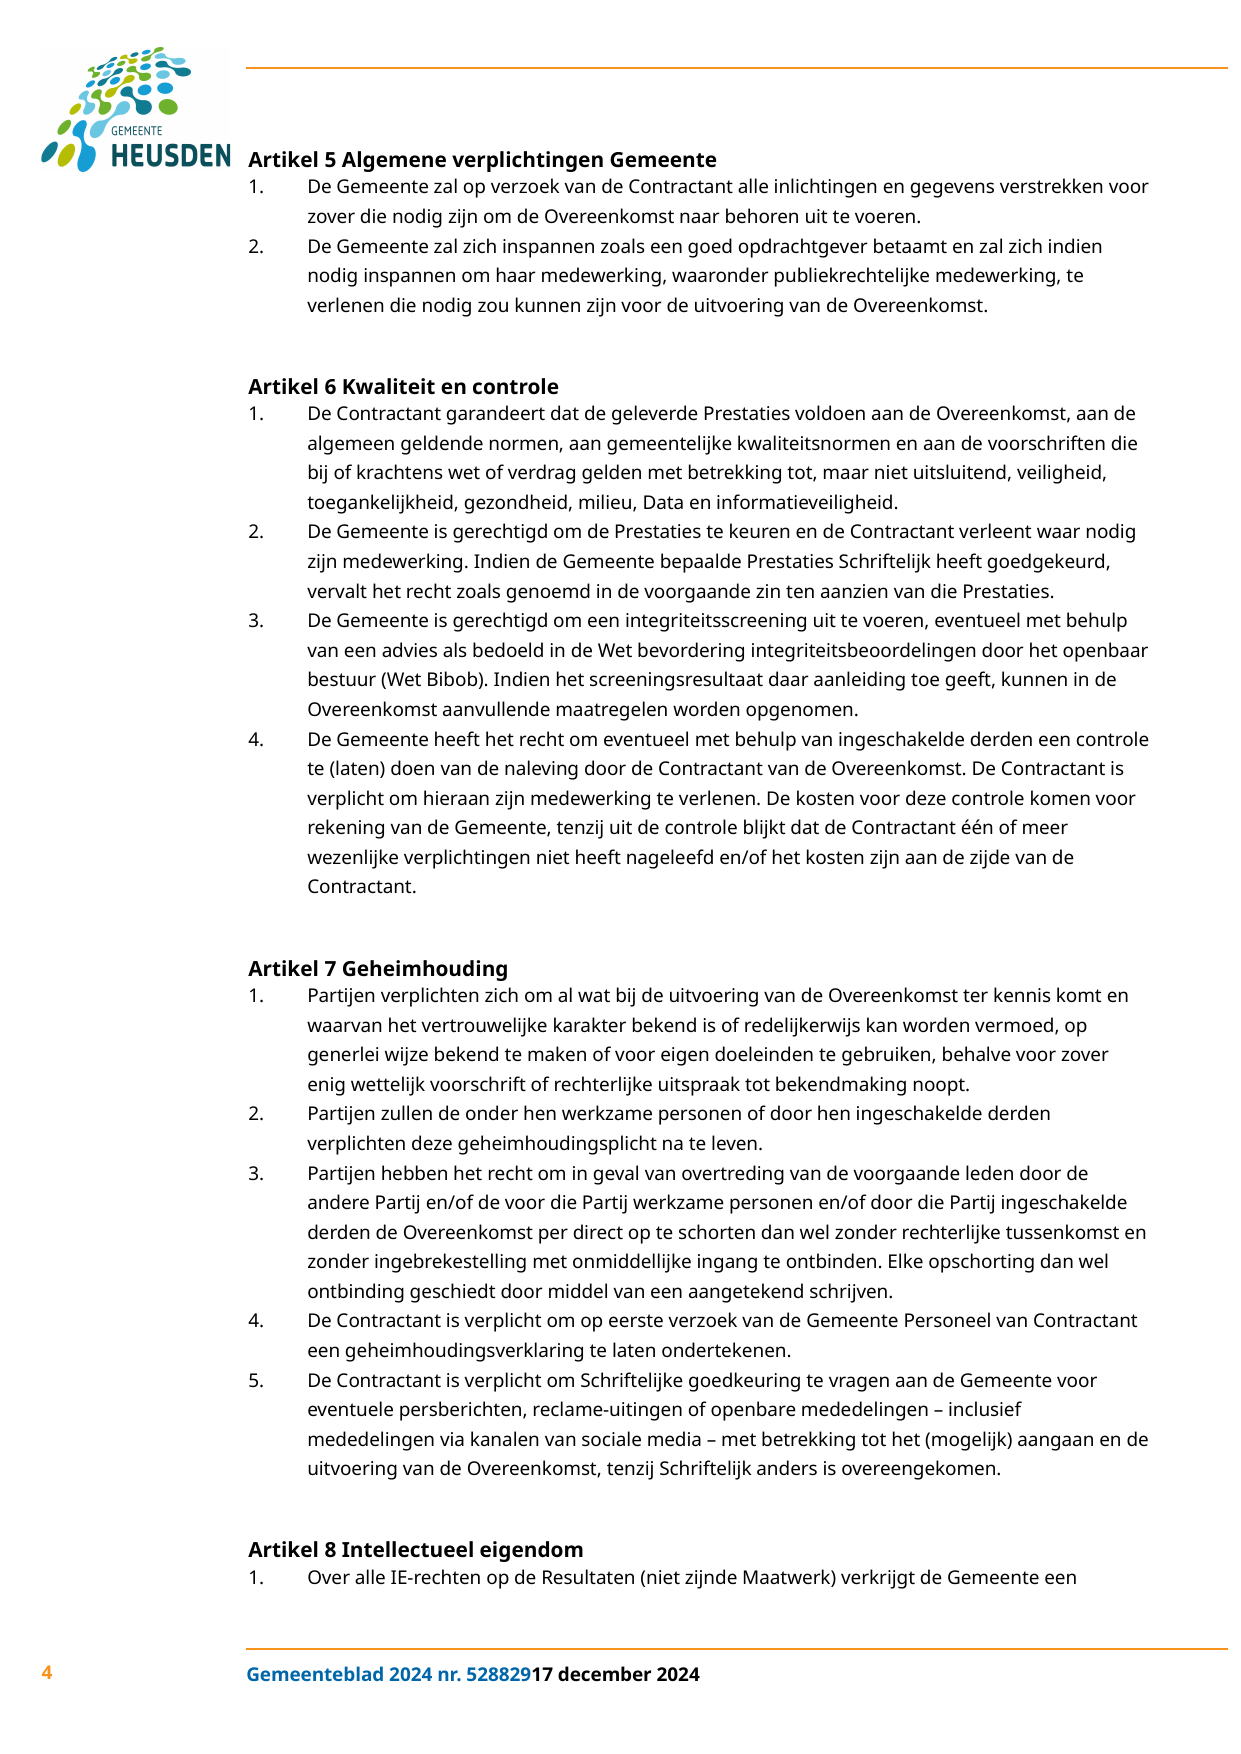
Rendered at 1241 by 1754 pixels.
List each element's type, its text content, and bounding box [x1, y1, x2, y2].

text Artikel 8 Intellectueel eigendom [248, 1536, 1152, 1564]
list Over alle IE-rechten op de Resultaten (niet zijnde Maatwerk) verkrijgt de Gemeente een [248, 1564, 1152, 1590]
list De Gemeente is gerechtigd om de Prestaties te keuren en de Contractant verleent waar nodig zijn medewerking. Indien de Gemeente bepaalde Prestaties Schriftelijk heeft goedgekeurd, vervalt het recht zoals genoemd in de voorgaande zin ten aanzien van die Prestaties. [248, 519, 1152, 604]
list De Gemeente zal op verzoek van de Contractant alle inlichtingen en gegevens verstrekken voor zover die nodig zijn om de Overeenkomst naar behoren uit te voeren. [248, 174, 1152, 229]
picture [41, 47, 231, 172]
text Artikel 5 Algemene verplichtingen Gemeente [248, 145, 1152, 174]
list De Contractant is verplicht om op eerste verzoek van de Gemeente Personeel van Contractant een geheimhoudingsverklaring te laten ondertekenen. [248, 1308, 1152, 1363]
list Partijen zullen de onder hen werkzame personen of door hen ingeschakelde derden verplichten deze geheimhoudingsplicht na te leven. [248, 1101, 1152, 1156]
text Artikel 7 Geheimhouding [248, 954, 1152, 982]
list De Contractant is verplicht om Schriftelijke goedkeuring te vragen aan de Gemeente voor eventuele persberichten, reclame-uitingen of openbare mededelingen – inclusief mededelingen via kanalen van sociale media – met betrekking tot het (mogelijk) aangaan en de uitvoering van de Overeenkomst, tenzij Schriftelijk anders is overeengekomen. [248, 1367, 1152, 1481]
list Partijen verplichten zich om al wat bij de uitvoering van de Overeenkomst ter kennis komt en waarvan het vertrouwelijke karakter bekend is of redelijkerwijs kan worden vermoed, op generlei wijze bekend te maken of voor eigen doeleinden te gebruiken, behalve voor zover enig wettelijk voorschrift of rechterlijke uitspraak tot bekendmaking noopt. [248, 982, 1152, 1097]
list De Gemeente heeft het recht om eventueel met behulp van ingeschakelde derden een controle te (laten) doen van de naleving door de Contractant van de Overeenkomst. De Contractant is verplicht om hieraan zijn medewerking te verlenen. De kosten voor deze controle komen voor rekening van de Gemeente, tenzij uit de controle blijkt dat de Contractant één of meer wezenlijke verplichtingen niet heeft nageleefd en/of het kosten zijn aan de zijde van de Contractant. [248, 726, 1152, 899]
list De Contractant garandeert dat de geleverde Prestaties voldoen aan de Overeenkomst, aan de algemeen geldende normen, aan gemeentelijke kwaliteitsnormen en aan de voorschriften die bij of krachtens wet of verdrag gelden met betrekking tot, maar niet uitsluitend, veiligheid, toegankelijkheid, gezondheid, milieu, Data en informatieveiligheid. [248, 400, 1152, 515]
list De Gemeente zal zich inspannen zoals een goed opdrachtgever betaamt en zal zich indien nodig inspannen om haar medewerking, waaronder publiekrechtelijke medewerking, te verlenen die nodig zou kunnen zijn voor de uitvoering van de Overeenkomst. [248, 233, 1152, 318]
text Artikel 6 Kwaliteit en controle [248, 372, 1152, 400]
list Partijen hebben het recht om in geval van overtreding van de voorgaande leden door de andere Partij en/of de voor die Partij werkzame personen en/of door die Partij ingeschakelde derden de Overeenkomst per direct op te schorten dan wel zonder rechterlijke tussenkomst en zonder ingebrekestelling met onmiddellijke ingang te ontbinden. Elke opschorting dan wel ontbinding geschiedt door middel van een aangetekend schrijven. [248, 1160, 1152, 1304]
list De Gemeente is gerechtigd om een integriteitsscreening uit te voeren, eventueel met behulp van een advies als bedoeld in de Wet bevordering integriteitsbeoordelingen door het openbaar bestuur (Wet Bibob). Indien het screeningsresultaat daar aanleiding toe geeft, kunnen in de Overeenkomst aanvullende maatregelen worden opgenomen. [248, 607, 1152, 722]
